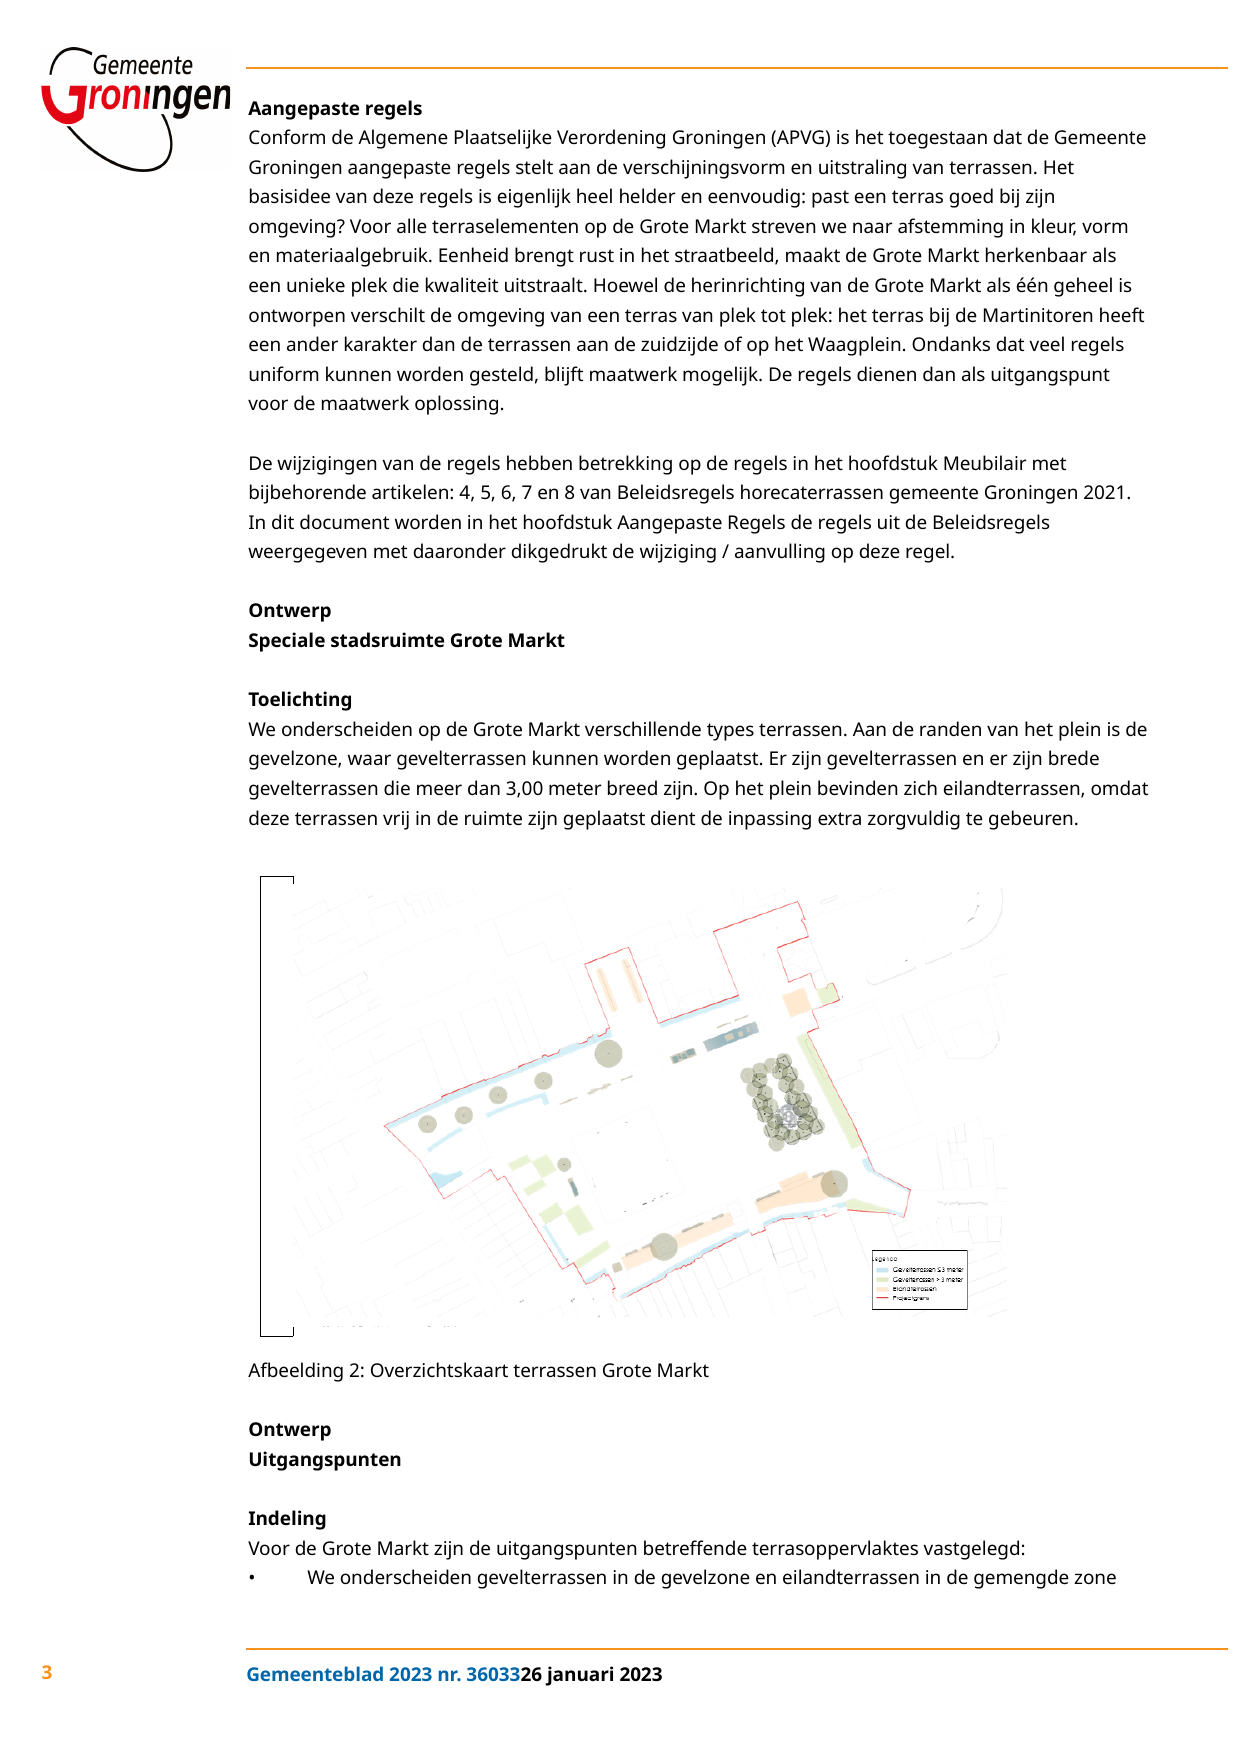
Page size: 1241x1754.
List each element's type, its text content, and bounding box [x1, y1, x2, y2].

text Uitgangspunten [248, 1446, 1152, 1472]
text Conform de Algemene Plaatselijke Verordening Groningen (APVG) is het toegestaan dat de Gemeente Groningen aangepaste regels stelt aan de verschijningsvorm en uitstraling van terrassen. Het basisidee van deze regels is eigenlijk heel helder en eenvoudig: past een terras goed bij zijn omgeving? Voor alle terraselementen op de Grote Markt streven we naar afstemming in kleur, vorm en materiaalgebruik. Eenheid brengt rust in het straatbeeld, maakt de Grote Markt herkenbaar als een unieke plek die kwaliteit uitstraalt. Hoewel de herinrichting van de Grote Markt als één geheel is ontworpen verschilt de omgeving van een terras van plek tot plek: het terras bij de Martinitoren heeft een ander karakter dan de terrassen aan de zuidzijde of op het Waagplein. Ondanks dat veel regels uniform kunnen worden gesteld, blijft maatwerk mogelijk. De regels dienen dan als uitgangspunt voor de maatwerk oplossing. [248, 124, 1152, 416]
text Toelichting [248, 686, 1152, 712]
text We onderscheiden op de Grote Markt verschillende types terrassen. Aan de randen van het plein is de gevelzone, waar gevelterrassen kunnen worden geplaatst. Er zijn gevelterrassen en er zijn brede gevelterrassen die meer dan 3,00 meter breed zijn. Op het plein bevinden zich eilandterrassen, omdat deze terrassen vrij in de ruimte zijn geplaatst dient de inpassing extra zorgvuldig te gebeuren. [248, 716, 1152, 831]
text Ontwerp [248, 598, 1152, 623]
text Afbeelding 2: Overzichtskaart terrassen Grote Markt [248, 1357, 1152, 1383]
list We onderscheiden gevelterrassen in de gevelzone en eilandterrassen in de gemengde zone [248, 1564, 1152, 1590]
text Indeling [248, 1505, 1152, 1531]
text Ontwerp [248, 1417, 1152, 1442]
text Voor de Grote Markt zijn de uitgangspunten betreffende terrasoppervlaktes vastgelegd: [248, 1535, 1152, 1561]
text Speciale stadsruimte Grote Markt [248, 627, 1152, 653]
text Aangepaste regels [248, 95, 1152, 121]
picture [268, 884, 1008, 1327]
picture [41, 47, 231, 172]
text De wijzigingen van de regels hebben betrekking op de regels in het hoofdstuk Meubilair met bijbehorende artikelen: 4, 5, 6, 7 en 8 van Beleidsregels horecaterrassen gemeente Groningen 2021. In dit document worden in het hoofdstuk Aangepaste Regels de regels uit de Beleidsregels weergegeven met daaronder dikgedrukt de wijziging / aanvulling op deze regel. [248, 450, 1152, 564]
